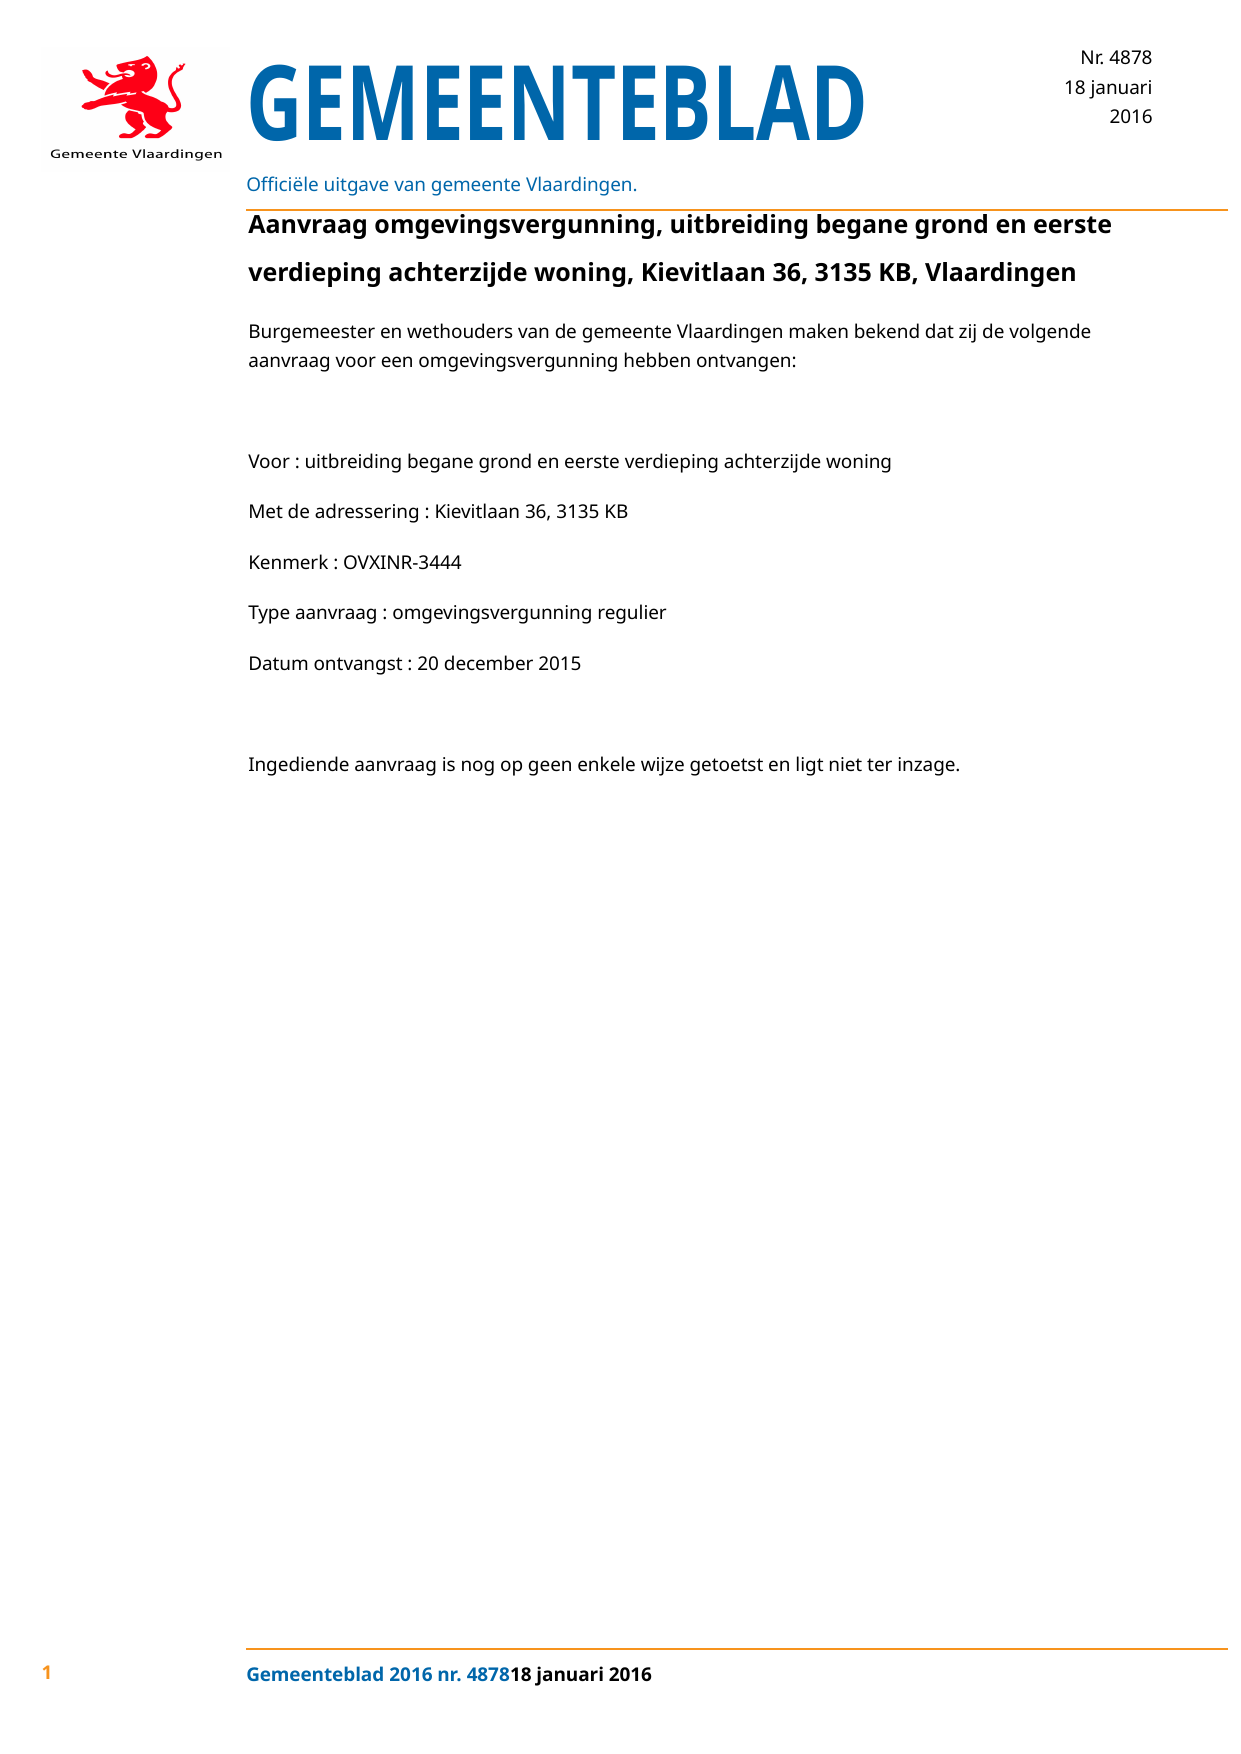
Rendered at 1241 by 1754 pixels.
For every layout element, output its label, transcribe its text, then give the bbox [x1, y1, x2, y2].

text Kenmerk : OVXINR-3444 [248, 549, 1152, 575]
text Burgemeester en wethouders van de gemeente Vlaardingen maken bekend dat zij de volgende aanvraag voor een omgevingsvergunning hebben ontvangen: [248, 318, 1152, 373]
text Aanvraag omgevingsvergunning, uitbreiding begane grond en eerste verdieping achterzijde woning, Kievitlaan 36, 3135 KB, Vlaardingen [248, 211, 1152, 288]
text Ingediende aanvraag is nog op geen enkele wijze getoetst en ligt niet ter inzage. [248, 751, 1152, 777]
text Voor : uitbreiding begane grond en eerste verdieping achterzijde woning [248, 448, 1152, 474]
text Type aanvraag : omgevingsvergunning regulier [248, 599, 1152, 625]
text Datum ontvangst : 20 december 2015 [248, 650, 1152, 676]
text Met de adressering : Kievitlaan 36, 3135 KB [248, 499, 1152, 524]
picture [41, 47, 231, 172]
